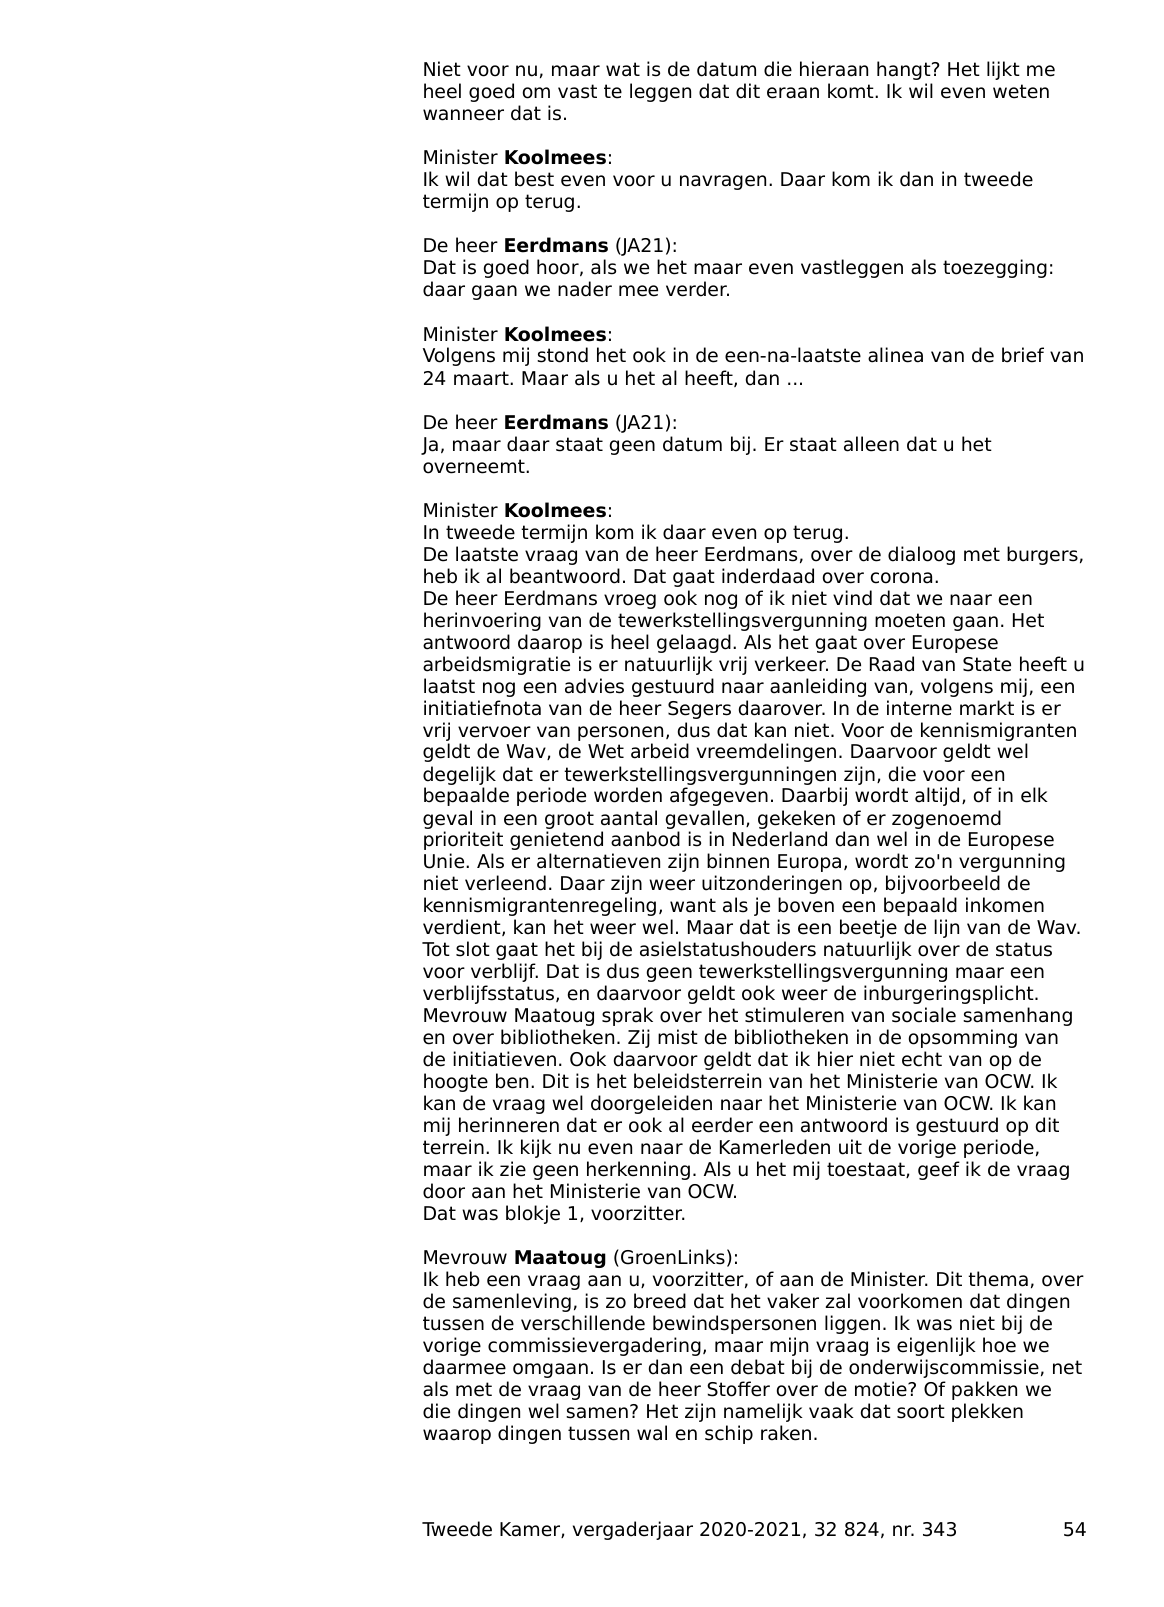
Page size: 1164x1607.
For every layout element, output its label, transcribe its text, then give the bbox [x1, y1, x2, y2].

text Ik heb een vraag aan u, voorzitter, of aan de Minister. Dit thema, over de samenleving, is zo breed dat het vaker zal voorkomen dat dingen tussen de verschillende bewindspersonen liggen. Ik was niet bij de vorige commissievergadering, maar mijn vraag is eigenlijk hoe we daarmee omgaan. Is er dan een debat bij de onderwijscommissie, net als met de vraag van de heer Stoffer over de motie? Of pakken we die dingen wel samen? Het zijn namelijk vaak dat soort plekken waarop dingen tussen wal en schip raken. [422, 1269, 1087, 1445]
text Minister Koolmees: [422, 323, 1087, 345]
text De heer Eerdmans (JA21): [422, 412, 1087, 433]
text Dat is goed hoor, als we het maar even vastleggen als toezegging: daar gaan we nader mee verder. [422, 257, 1087, 301]
text Ik wil dat best even voor u navragen. Daar kom ik dan in tweede termijn op terug. [422, 169, 1087, 213]
text Minister Koolmees: [422, 500, 1087, 522]
text De heer Eerdmans (JA21): [422, 235, 1087, 257]
text Minister Koolmees: [422, 147, 1087, 169]
text In tweede termijn kom ik daar even op terug. [422, 522, 1087, 544]
text Dat was blokje 1, voorzitter. [422, 1203, 1087, 1225]
text Mevrouw Maatoug (GroenLinks): [422, 1247, 1087, 1269]
text Ja, maar daar staat geen datum bij. Er staat alleen dat u het overneemt. [422, 433, 1087, 477]
text Niet voor nu, maar wat is de datum die hieraan hangt? Het lijkt me heel goed om vast te leggen dat dit eraan komt. Ik wil even weten wanneer dat is. [422, 59, 1087, 125]
text Mevrouw Maatoug sprak over het stimuleren van sociale samenhang en over bibliotheken. Zij mist de bibliotheken in de opsomming van de initiatieven. Ook daarvoor geldt dat ik hier niet echt van op de hoogte ben. Dit is het beleidsterrein van het Ministerie van OCW. Ik kan de vraag wel doorgeleiden naar het Ministerie van OCW. Ik kan mij herinneren dat er ook al eerder een antwoord is gestuurd op dit terrein. Ik kijk nu even naar de Kamerleden uit de vorige periode, maar ik zie geen herkenning. Als u het mij toestaat, geef ik de vraag door aan het Ministerie van OCW. [422, 1005, 1087, 1203]
text De heer Eerdmans vroeg ook nog of ik niet vind dat we naar een herinvoering van de tewerkstellingsvergunning moeten gaan. Het antwoord daarop is heel gelaagd. Als het gaat over Europese arbeidsmigratie is er natuurlijk vrij verkeer. De Raad van State heeft u laatst nog een advies gestuurd naar aanleiding van, volgens mij, een initiatiefnota van de heer Segers daarover. In de interne markt is er vrij vervoer van personen, dus dat kan niet. Voor de kennismigranten geldt de Wav, de Wet arbeid vreemdelingen. Daarvoor geldt wel degelijk dat er tewerkstellingsvergunningen zijn, die voor een bepaalde periode worden afgegeven. Daarbij wordt altijd, of in elk geval in een groot aantal gevallen, gekeken of er zogenoemd prioriteit genietend aanbod is in Nederland dan wel in de Europese Unie. Als er alternatieven zijn binnen Europa, wordt zo'n vergunning niet verleend. Daar zijn weer uitzonderingen op, bijvoorbeeld de kennismigrantenregeling, want als je boven een bepaald inkomen verdient, kan het weer wel. Maar dat is een beetje de lijn van de Wav. Tot slot gaat het bij de asielstatushouders natuurlijk over de status voor verblijf. Dat is dus geen tewerkstellingsvergunning maar een verblijfsstatus, en daarvoor geldt ook weer de inburgeringsplicht. [422, 588, 1087, 1005]
text Volgens mij stond het ook in de een-na-laatste alinea van de brief van 24 maart. Maar als u het al heeft, dan ... [422, 345, 1087, 389]
text De laatste vraag van de heer Eerdmans, over de dialoog met burgers, heb ik al beantwoord. Dat gaat inderdaad over corona. [422, 544, 1087, 588]
